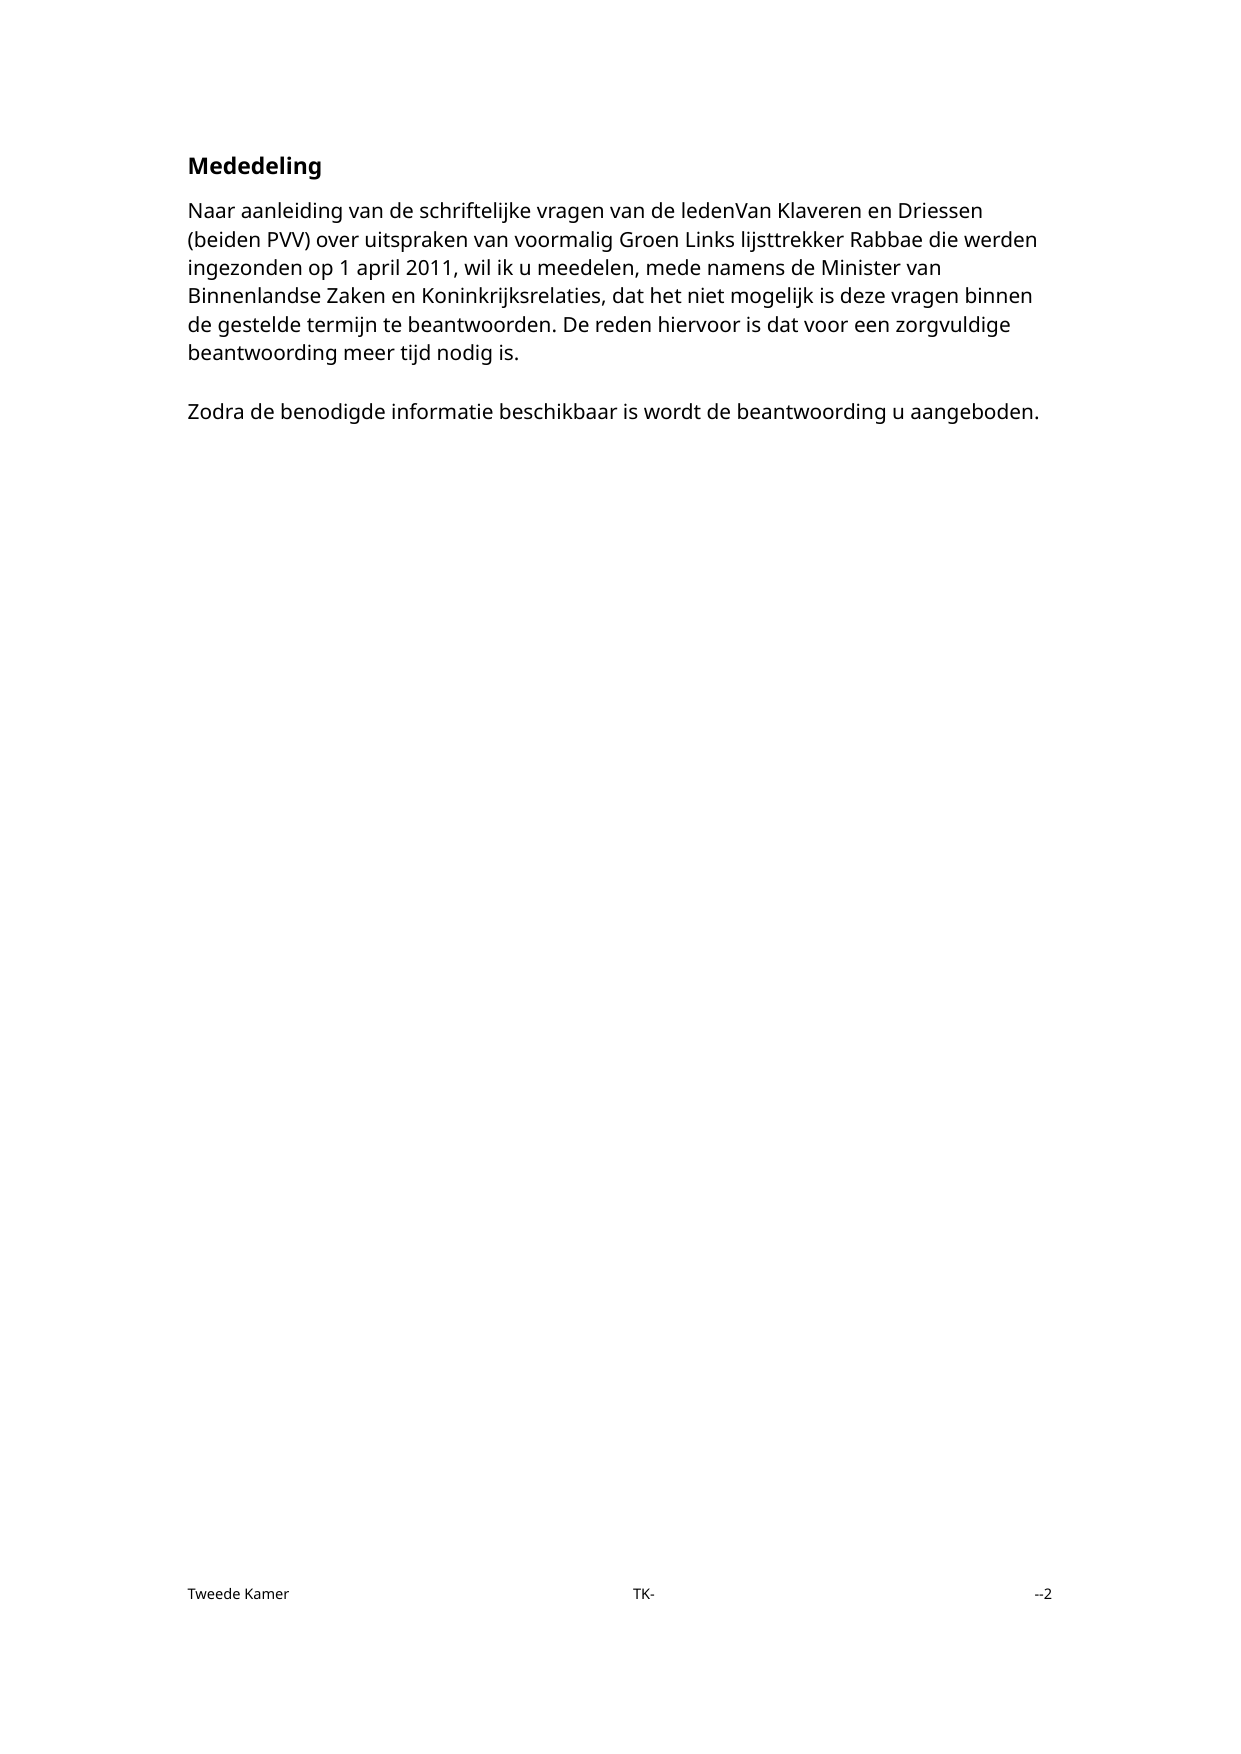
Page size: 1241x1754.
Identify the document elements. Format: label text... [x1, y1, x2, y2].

text Zodra de benodigde informatie beschikbaar is wordt de beantwoording u aangeboden. [187, 397, 1053, 425]
text Naar aanleiding van de schriftelijke vragen van de ledenVan Klaveren en Driessen (beiden PVV) over uitspraken van voormalig Groen Links lijsttrekker Rabbae die werden ingezonden op 1 april 2011, wil ik u meedelen, mede namens de Minister van Binnenlandse Zaken en Koninkrijksrelaties, dat het niet mogelijk is deze vragen binnen de gestelde termijn te beantwoorden. De reden hiervoor is dat voor een zorgvuldige beantwoording meer tijd nodig is. [187, 196, 1053, 367]
subtitle Mededeling [187, 150, 1053, 181]
